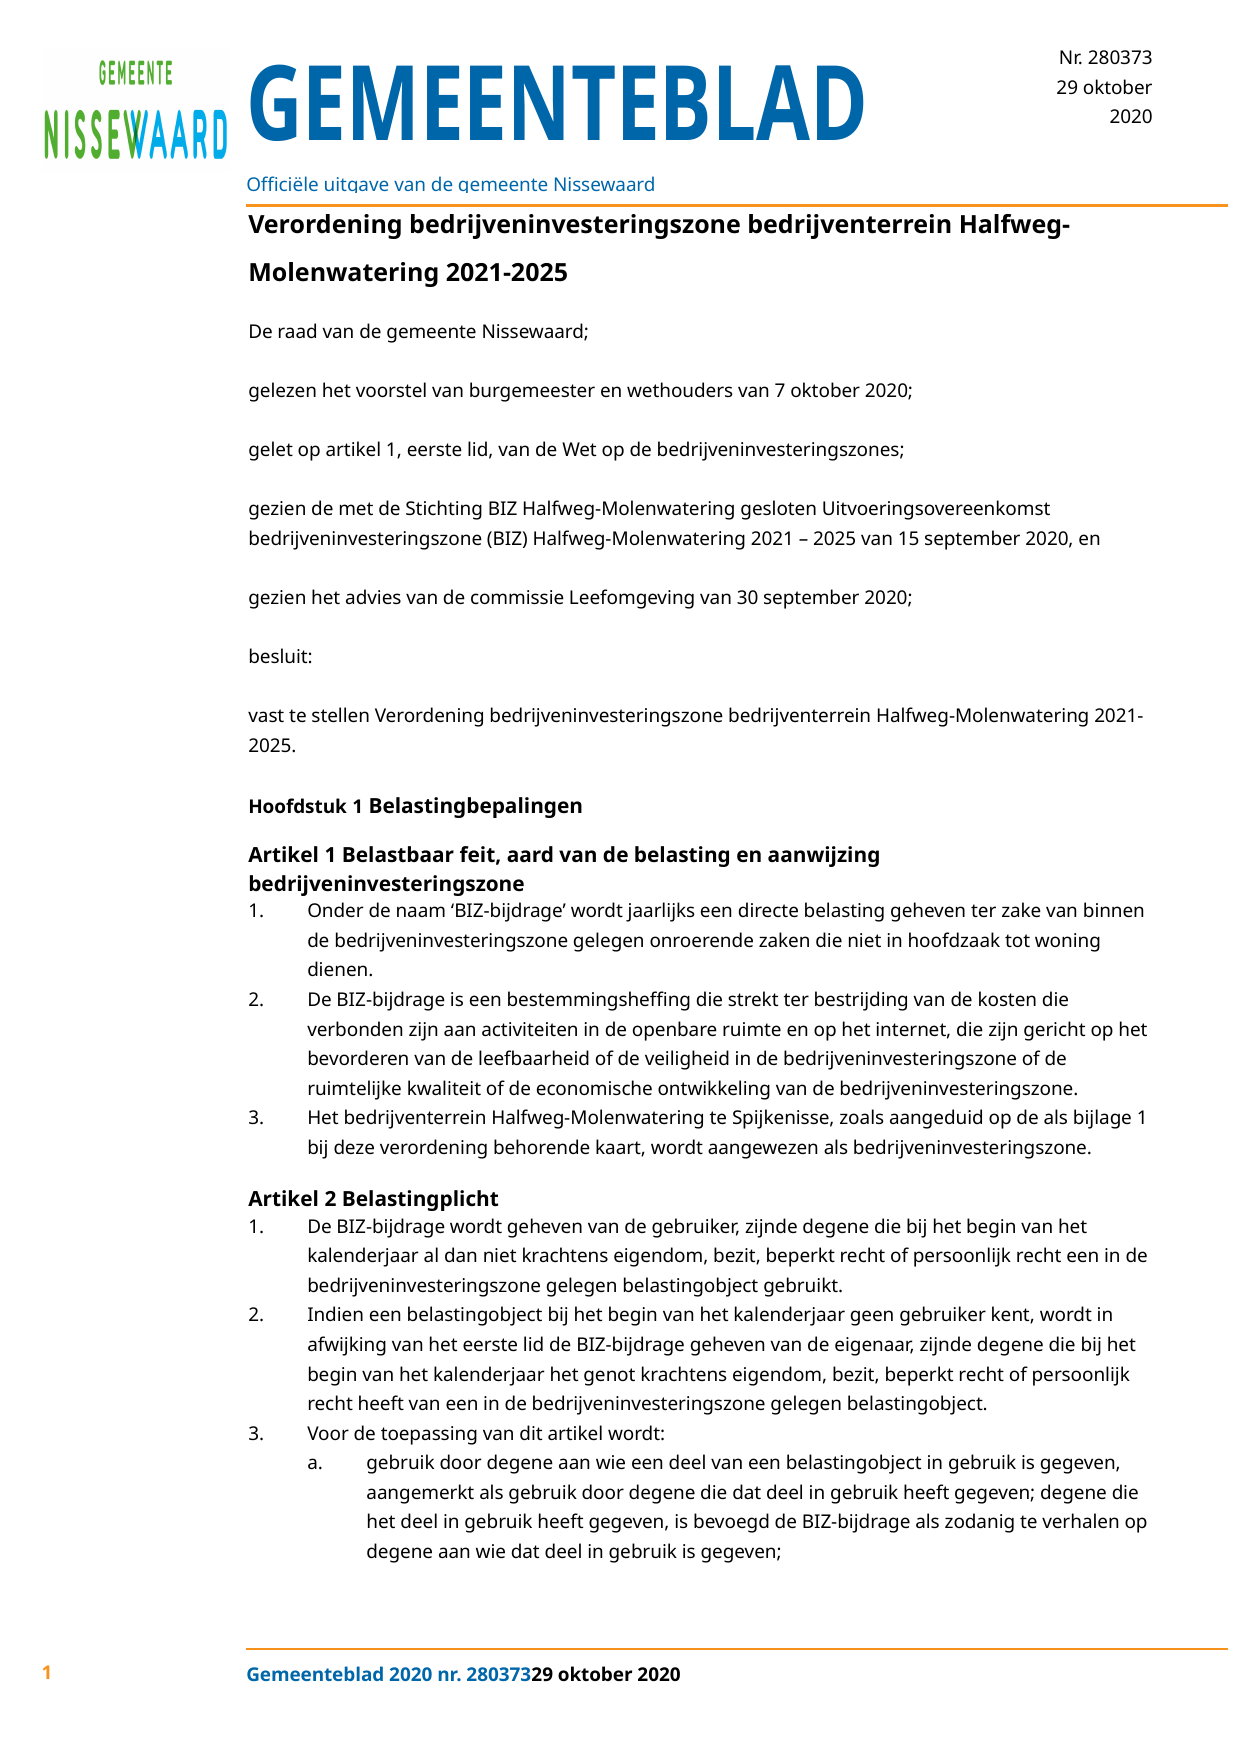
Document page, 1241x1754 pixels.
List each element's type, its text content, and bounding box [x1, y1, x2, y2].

text gelezen het voorstel van burgemeester en wethouders van 7 oktober 2020; [248, 377, 1152, 403]
text Artikel 1 Belastbaar feit, aard van de belasting en aanwijzing bedrijveninvesteringszone [248, 841, 1152, 897]
list Het bedrijventerrein Halfweg-Molenwatering te Spijkenisse, zoals aangeduid op de als bijlage 1 bij deze verordening behorende kaart, wordt aangewezen als bedrijveninvesteringszone. [248, 1104, 1152, 1160]
text De raad van de gemeente Nissewaard; [248, 318, 1152, 344]
list De BIZ-bijdrage wordt geheven van de gebruiker, zijnde degene die bij het begin van het kalenderjaar al dan niet krachtens eigendom, bezit, beperkt recht of persoonlijk recht een in de bedrijveninvesteringszone gelegen belastingobject gebruikt. [248, 1213, 1152, 1298]
text Hoofdstuk 1 Belastingbepalingen [248, 791, 1152, 820]
text Artikel 2 Belastingplicht [248, 1184, 1152, 1213]
list gebruik door degene aan wie een deel van een belastingobject in gebruik is gegeven, aangemerkt als gebruik door degene die dat deel in gebruik heeft gegeven; degene die het deel in gebruik heeft gegeven, is bevoegd de BIZ-bijdrage als zodanig te verhalen op degene aan wie dat deel in gebruik is gegeven; [307, 1449, 1152, 1564]
text gezien de met de Stichting BIZ Halfweg-Molenwatering gesloten Uitvoeringsovereenkomst bedrijveninvesteringszone (BIZ) Halfweg-Molenwatering 2021 – 2025 van 15 september 2020, en [248, 495, 1152, 551]
text gezien het advies van de commissie Leefomgeving van 30 september 2020; [248, 584, 1152, 610]
text Verordening bedrijveninvesteringszone bedrijventerrein Halfweg-Molenwatering 2021-2025 [248, 207, 1152, 288]
text gelet op artikel 1, eerste lid, van de Wet op de bedrijveninvesteringszones; [248, 436, 1152, 462]
text vast te stellen Verordening bedrijveninvesteringszone bedrijventerrein Halfweg-Molenwatering 2021-2025. [248, 702, 1152, 758]
text besluit: [248, 643, 1152, 669]
list Onder de naam ‘BIZ-bijdrage’ wordt jaarlijks een directe belasting geheven ter zake van binnen de bedrijveninvesteringszone gelegen onroerende zaken die niet in hoofdzaak tot woning dienen. [248, 897, 1152, 982]
list Indien een belastingobject bij het begin van het kalenderjaar geen gebruiker kent, wordt in afwijking van het eerste lid de BIZ-bijdrage geheven van de eigenaar, zijnde degene die bij het begin van het kalenderjaar het genot krachtens eigendom, bezit, beperkt recht of persoonlijk recht heeft van een in de bedrijveninvesteringszone gelegen belastingobject. [248, 1302, 1152, 1416]
list Voor de toepassing van dit artikel wordt: [248, 1420, 1152, 1446]
picture [41, 47, 231, 172]
list De BIZ-bijdrage is een bestemmingsheffing die strekt ter bestrijding van de kosten die verbonden zijn aan activiteiten in de openbare ruimte en op het internet, die zijn gericht op het bevorderen van de leefbaarheid of de veiligheid in de bedrijveninvesteringszone of de ruimtelijke kwaliteit of de economische ontwikkeling van de bedrijveninvesteringszone. [248, 986, 1152, 1101]
